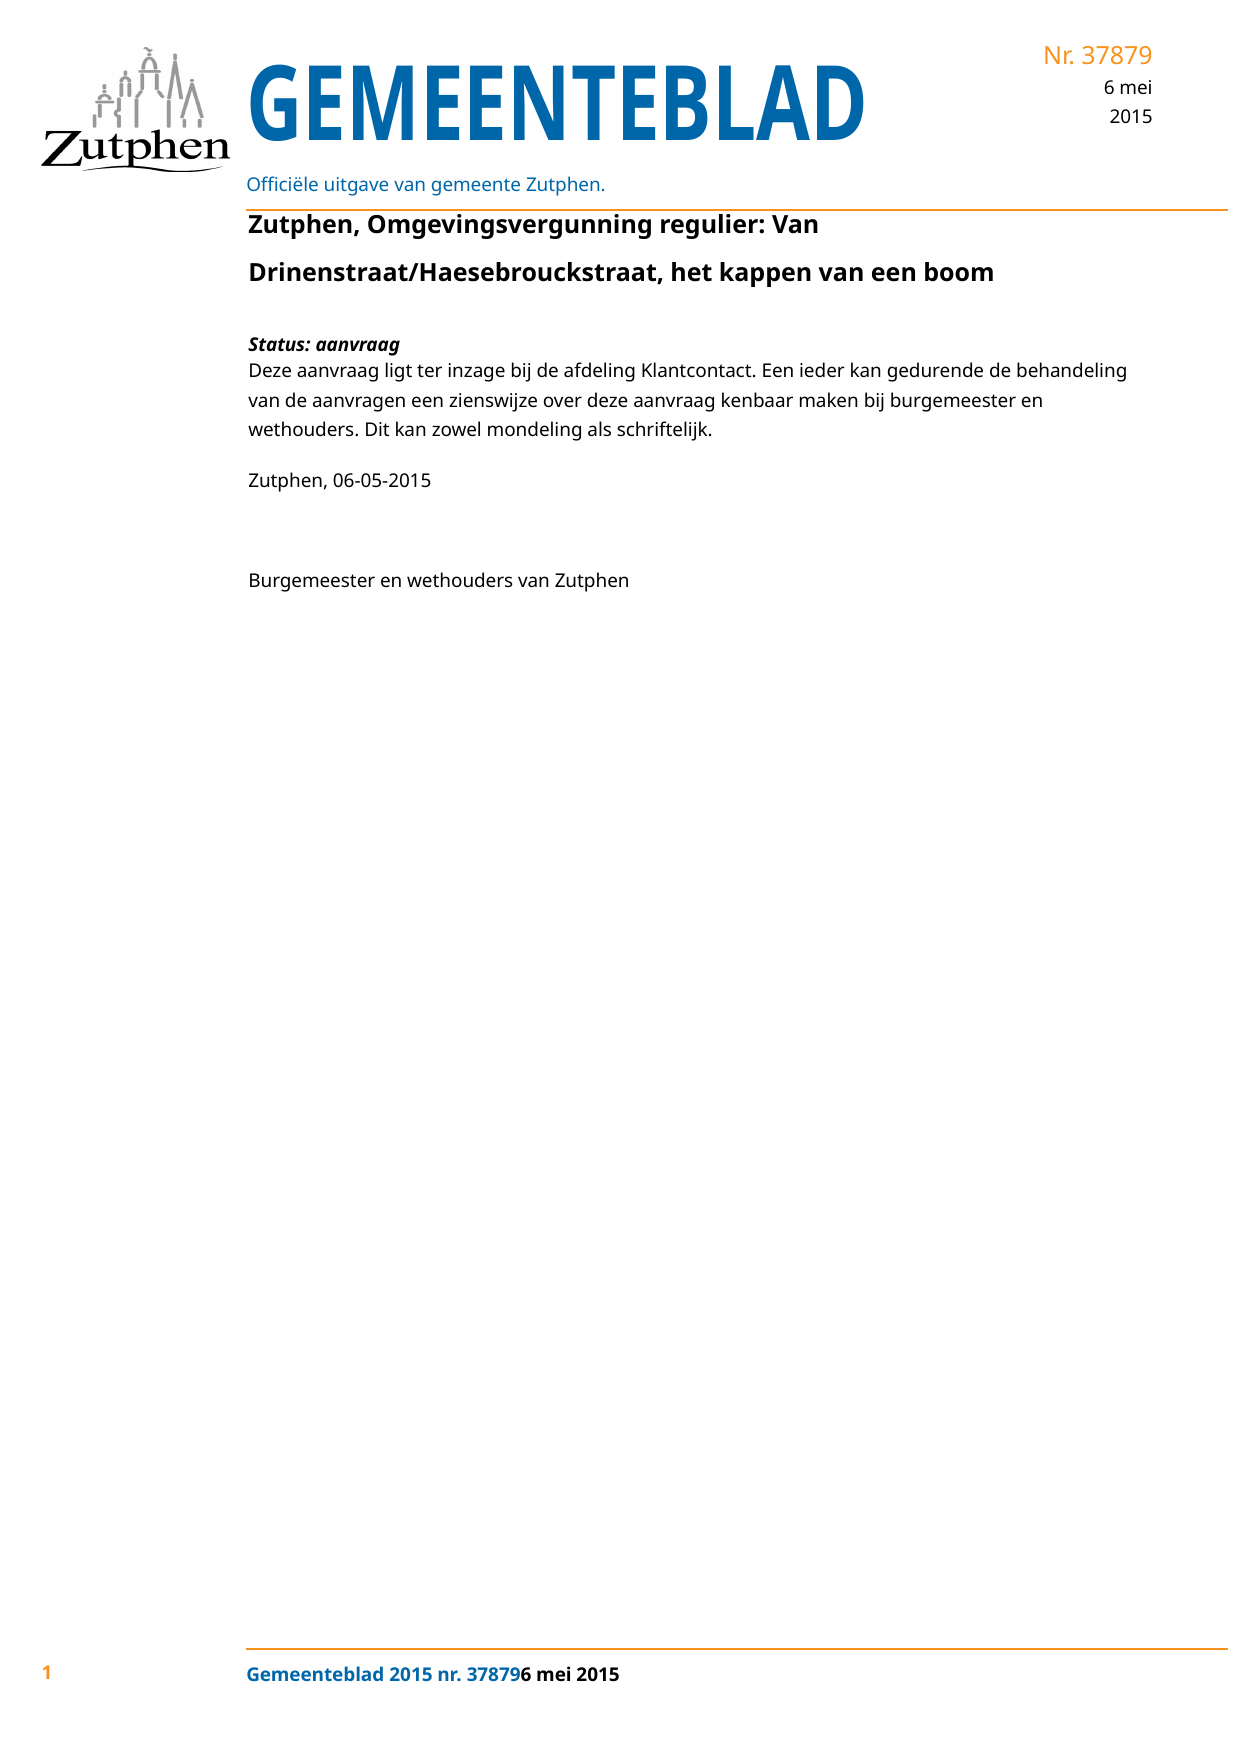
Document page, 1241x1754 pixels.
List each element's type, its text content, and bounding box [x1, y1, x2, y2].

text Deze aanvraag ligt ter inzage bij de afdeling Klantcontact. Een ieder kan gedurende de behandeling van de aanvragen een zienswijze over deze aanvraag kenbaar maken bij burgemeester en wethouders. Dit kan zowel mondeling als schriftelijk. [248, 357, 1152, 442]
text Zutphen, Omgevingsvergunning regulier: Van Drinenstraat/Haesebrouckstraat, het kappen van een boom [248, 211, 1152, 288]
picture [41, 47, 231, 172]
text Status: aanvraag [248, 331, 1152, 357]
text Zutphen, 06-05-2015 [248, 467, 1152, 492]
text Burgemeester en wethouders van Zutphen [248, 568, 1152, 593]
